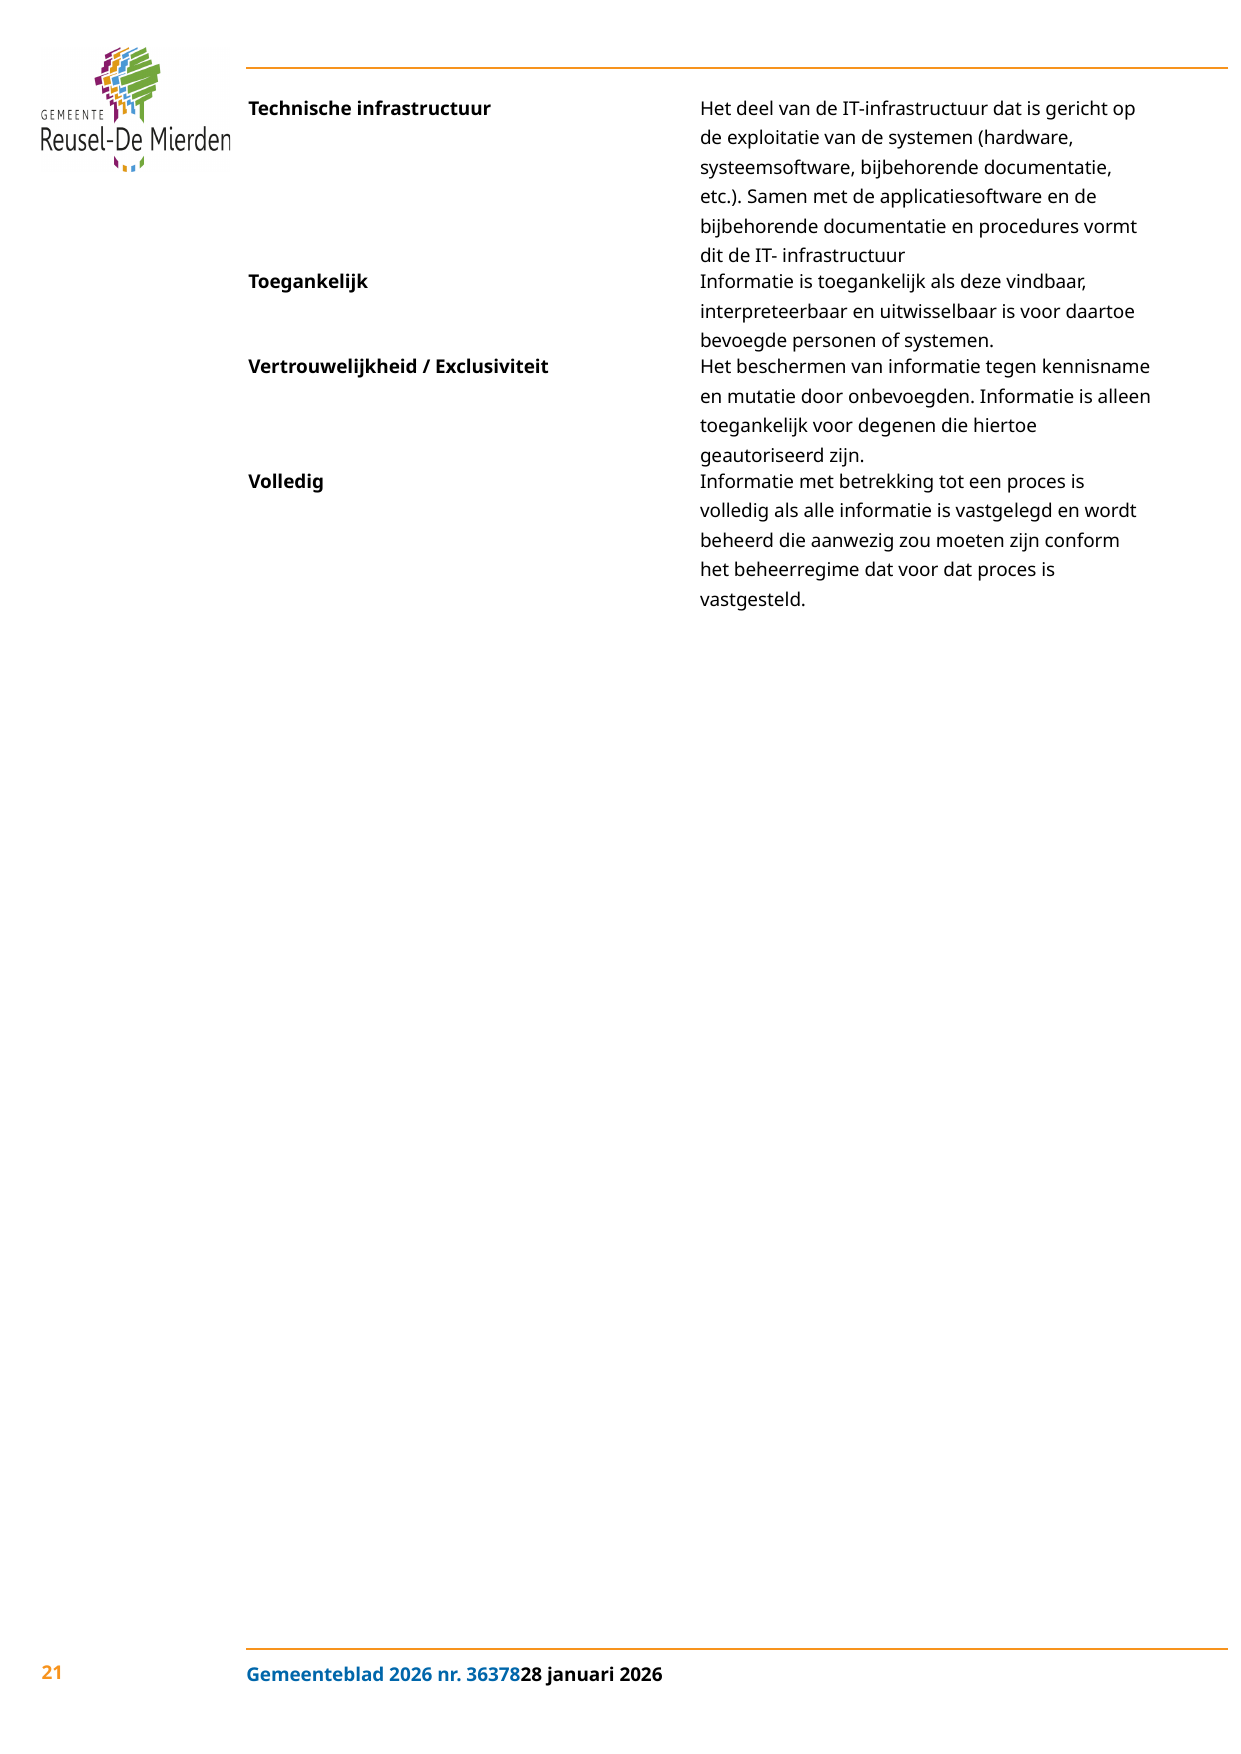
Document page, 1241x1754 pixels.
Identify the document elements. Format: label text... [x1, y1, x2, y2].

table_cell Informatie met betrekking tot een proces is volledig als alle informatie is vastgelegd en wordt beheerd die aanwezig zou moeten zijn conform het beheerregime dat voor dat proces is vastgesteld. [700, 468, 1152, 612]
table_cell Het beschermen van informatie tegen kennisname en mutatie door onbevoegden. Informatie is alleen toegankelijk voor degenen die hiertoe geautoriseerd zijn. [700, 353, 1152, 468]
table_cell Volledig [248, 468, 700, 612]
table_cell Informatie is toegankelijk als deze vindbaar, interpreteerbaar en uitwisselbaar is voor daartoe bevoegde personen of systemen. [700, 269, 1152, 353]
table_cell Vertrouwelijkheid / Exclusiviteit [248, 353, 700, 468]
table_cell Technische infrastructuur [248, 95, 700, 268]
table_cell Het deel van de IT-infrastructuur dat is gericht op de exploitatie van de systemen (hardware, systeemsoftware, bijbehorende documentatie, etc.). Samen met de applicatiesoftware en de bijbehorende documentatie en procedures vormt dit de IT- infrastructuur [700, 95, 1152, 268]
table_cell Toegankelijk [248, 269, 700, 353]
picture [41, 47, 231, 172]
